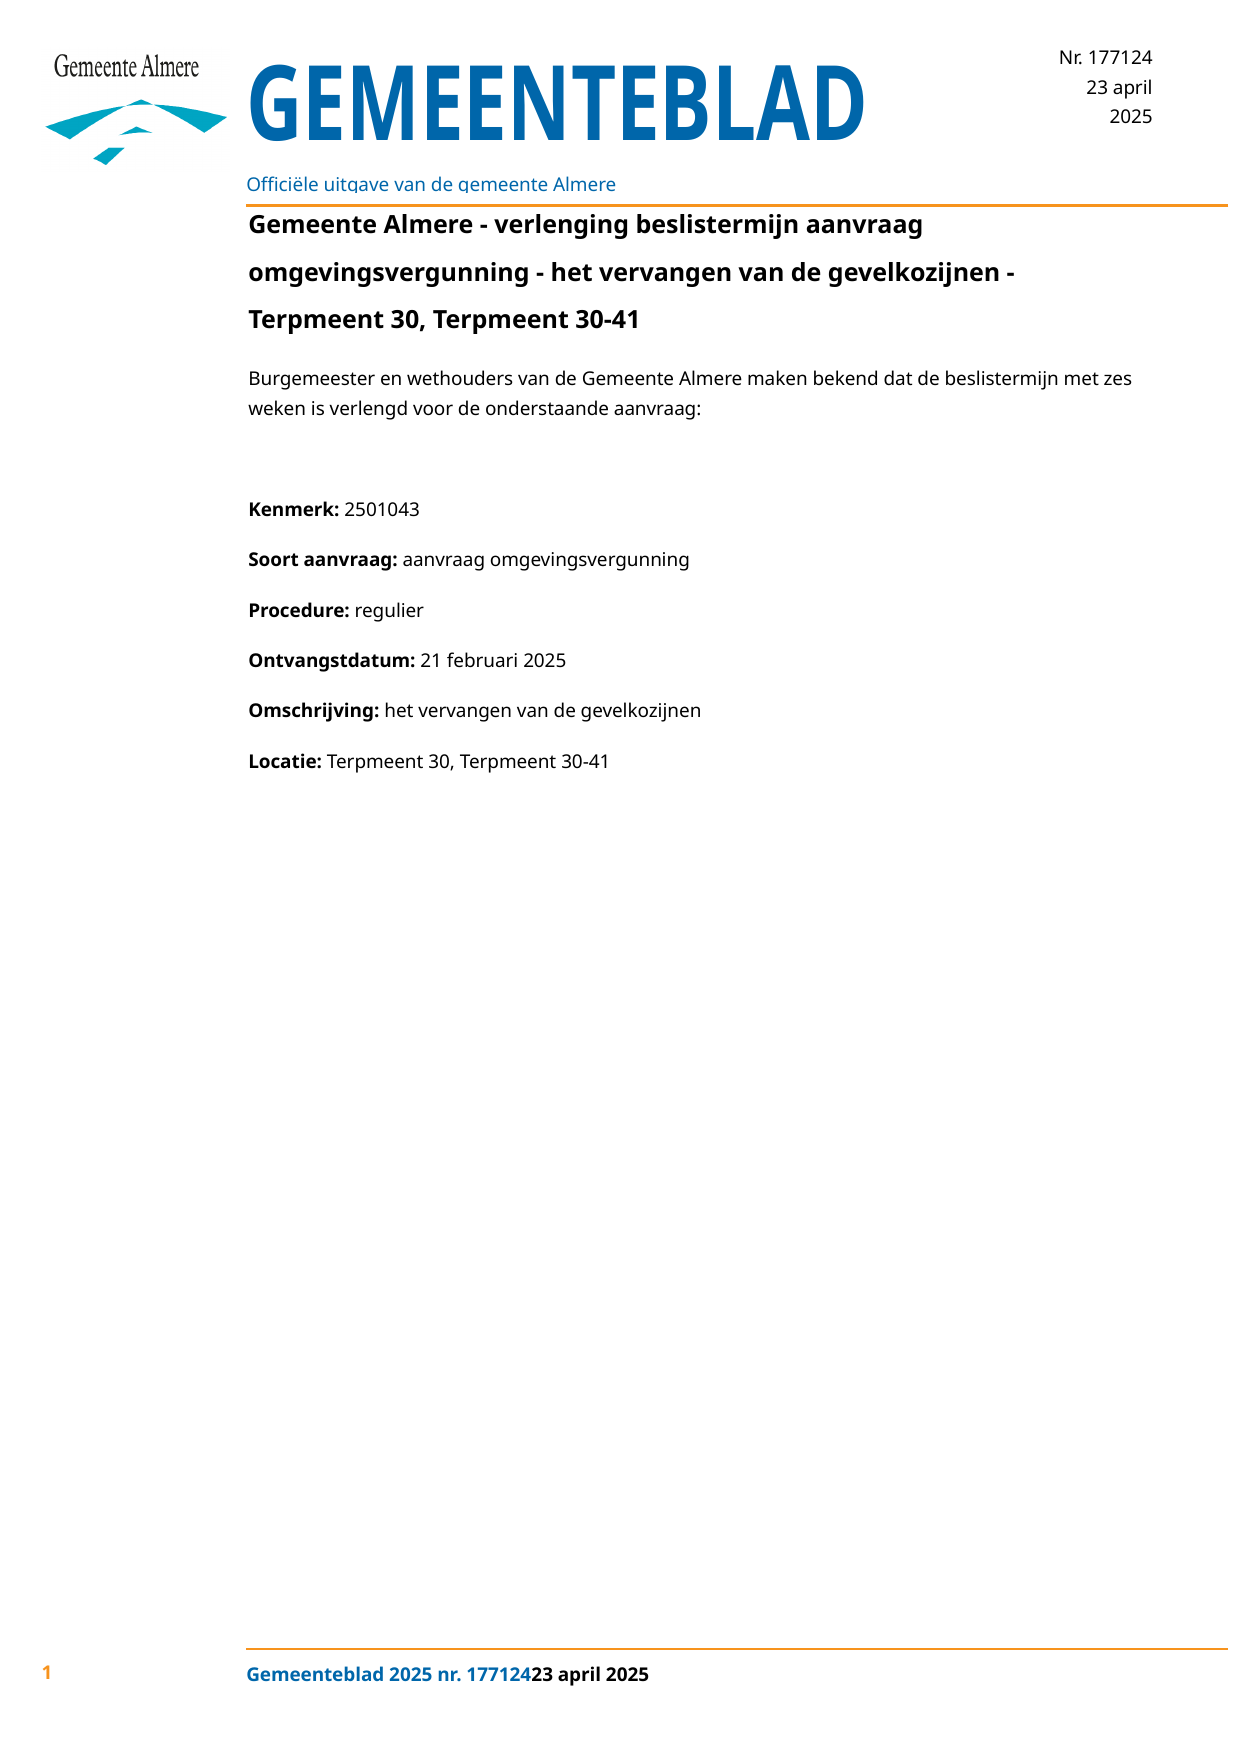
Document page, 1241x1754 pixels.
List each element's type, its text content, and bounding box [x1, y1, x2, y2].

text Locatie: Terpmeent 30, Terpmeent 30-41 [248, 748, 1152, 774]
text Ontvangstdatum: 21 februari 2025 [248, 647, 1152, 673]
text Burgemeester en wethouders van de Gemeente Almere maken bekend dat de beslistermijn met zes weken is verlengd voor de onderstaande aanvraag: [248, 366, 1152, 421]
text Gemeente Almere - verlenging beslistermijn aanvraag omgevingsvergunning - het vervangen van de gevelkozijnen - Terpmeent 30, Terpmeent 30-41 [248, 207, 1152, 336]
text Procedure: regulier [248, 597, 1152, 622]
text Soort aanvraag: aanvraag omgevingsvergunning [248, 546, 1152, 572]
text Kenmerk: 2501043 [248, 496, 1152, 522]
text Omschrijving: het vervangen van de gevelkozijnen [248, 698, 1152, 723]
picture [41, 47, 231, 172]
